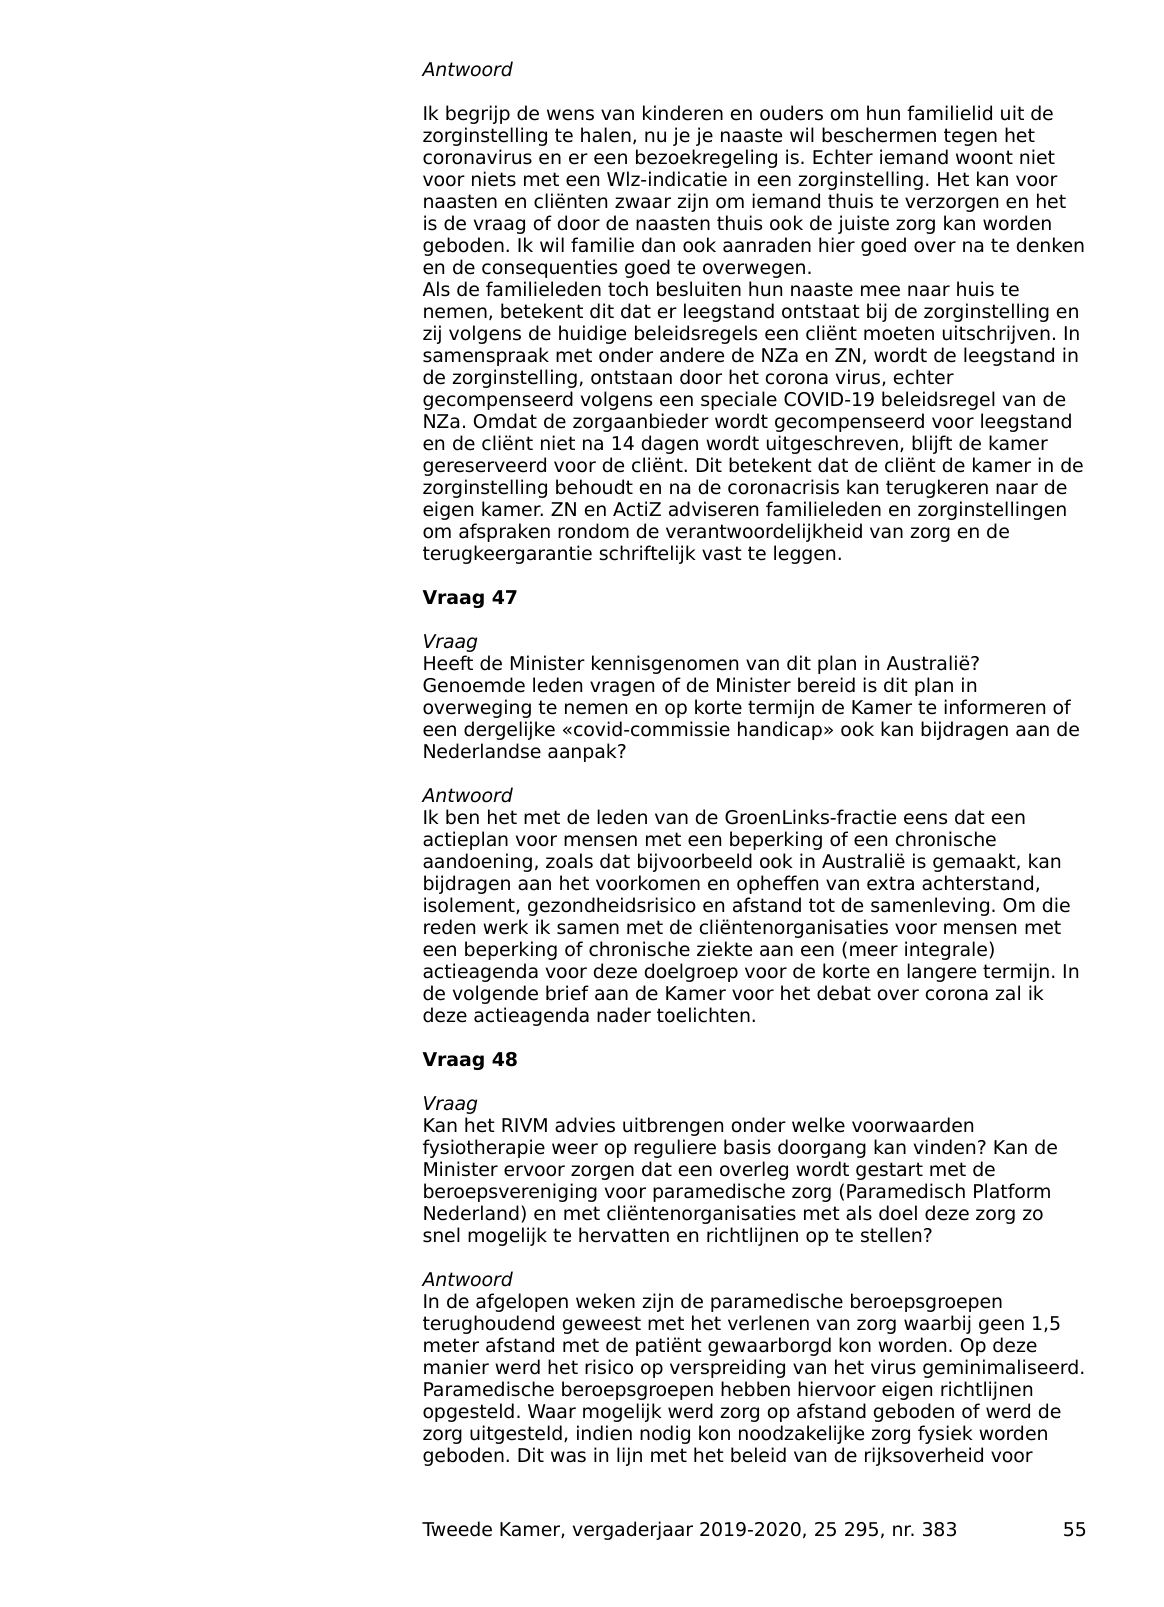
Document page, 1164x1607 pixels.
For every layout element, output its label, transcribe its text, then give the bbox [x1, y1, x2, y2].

subtitle Vraag [422, 631, 1087, 653]
subtitle Vraag 48 [422, 1049, 1087, 1071]
subtitle Antwoord [422, 1269, 1087, 1291]
subtitle Antwoord [422, 59, 1087, 81]
text In de afgelopen weken zijn de paramedische beroepsgroepen terughoudend geweest met het verlenen van zorg waarbij geen 1,5 meter afstand met de patiënt gewaarborgd kon worden. Op deze manier werd het risico op verspreiding van het virus geminimaliseerd. Paramedische beroepsgroepen hebben hiervoor eigen richtlijnen opgesteld. Waar mogelijk werd zorg op afstand geboden of werd de zorg uitgesteld, indien nodig kon noodzakelijke zorg fysiek worden geboden. Dit was in lijn met het beleid van de rijksoverheid voor [422, 1291, 1087, 1467]
text Heeft de Minister kennisgenomen van dit plan in Australië? Genoemde leden vragen of de Minister bereid is dit plan in overweging te nemen en op korte termijn de Kamer te informeren of een dergelijke «covid-commissie handicap» ook kan bijdragen aan de Nederlandse aanpak? [422, 653, 1087, 763]
subtitle Vraag 47 [422, 587, 1087, 609]
text Als de familieleden toch besluiten hun naaste mee naar huis te nemen, betekent dit dat er leegstand ontstaat bij de zorginstelling en zij volgens de huidige beleidsregels een cliënt moeten uitschrijven. In samenspraak met onder andere de NZa en ZN, wordt de leegstand in de zorginstelling, ontstaan door het corona virus, echter gecompenseerd volgens een speciale COVID-19 beleidsregel van de NZa. Omdat de zorgaanbieder wordt gecompenseerd voor leegstand en de cliënt niet na 14 dagen wordt uitgeschreven, blijft de kamer gereserveerd voor de cliënt. Dit betekent dat de cliënt de kamer in de zorginstelling behoudt en na de coronacrisis kan terugkeren naar de eigen kamer. ZN en ActiZ adviseren familieleden en zorginstellingen om afspraken rondom de verantwoordelijkheid van zorg en de terugkeergarantie schriftelijk vast te leggen. [422, 279, 1087, 565]
text Kan het RIVM advies uitbrengen onder welke voorwaarden fysiotherapie weer op reguliere basis doorgang kan vinden? Kan de Minister ervoor zorgen dat een overleg wordt gestart met de beroepsvereniging voor paramedische zorg (Paramedisch Platform Nederland) en met cliëntenorganisaties met als doel deze zorg zo snel mogelijk te hervatten en richtlijnen op te stellen? [422, 1115, 1087, 1247]
subtitle Vraag [422, 1093, 1087, 1115]
subtitle Antwoord [422, 785, 1087, 807]
text Ik ben het met de leden van de GroenLinks-fractie eens dat een actieplan voor mensen met een beperking of een chronische aandoening, zoals dat bijvoorbeeld ook in Australië is gemaakt, kan bijdragen aan het voorkomen en opheffen van extra achterstand, isolement, gezondheidsrisico en afstand tot de samenleving. Om die reden werk ik samen met de cliëntenorganisaties voor mensen met een beperking of chronische ziekte aan een (meer integrale) actieagenda voor deze doelgroep voor de korte en langere termijn. In de volgende brief aan de Kamer voor het debat over corona zal ik deze actieagenda nader toelichten. [422, 807, 1087, 1027]
text Ik begrijp de wens van kinderen en ouders om hun familielid uit de zorginstelling te halen, nu je je naaste wil beschermen tegen het coronavirus en er een bezoekregeling is. Echter iemand woont niet voor niets met een Wlz-indicatie in een zorginstelling. Het kan voor naasten en cliënten zwaar zijn om iemand thuis te verzorgen en het is de vraag of door de naasten thuis ook de juiste zorg kan worden geboden. Ik wil familie dan ook aanraden hier goed over na te denken en de consequenties goed te overwegen. [422, 103, 1087, 279]
